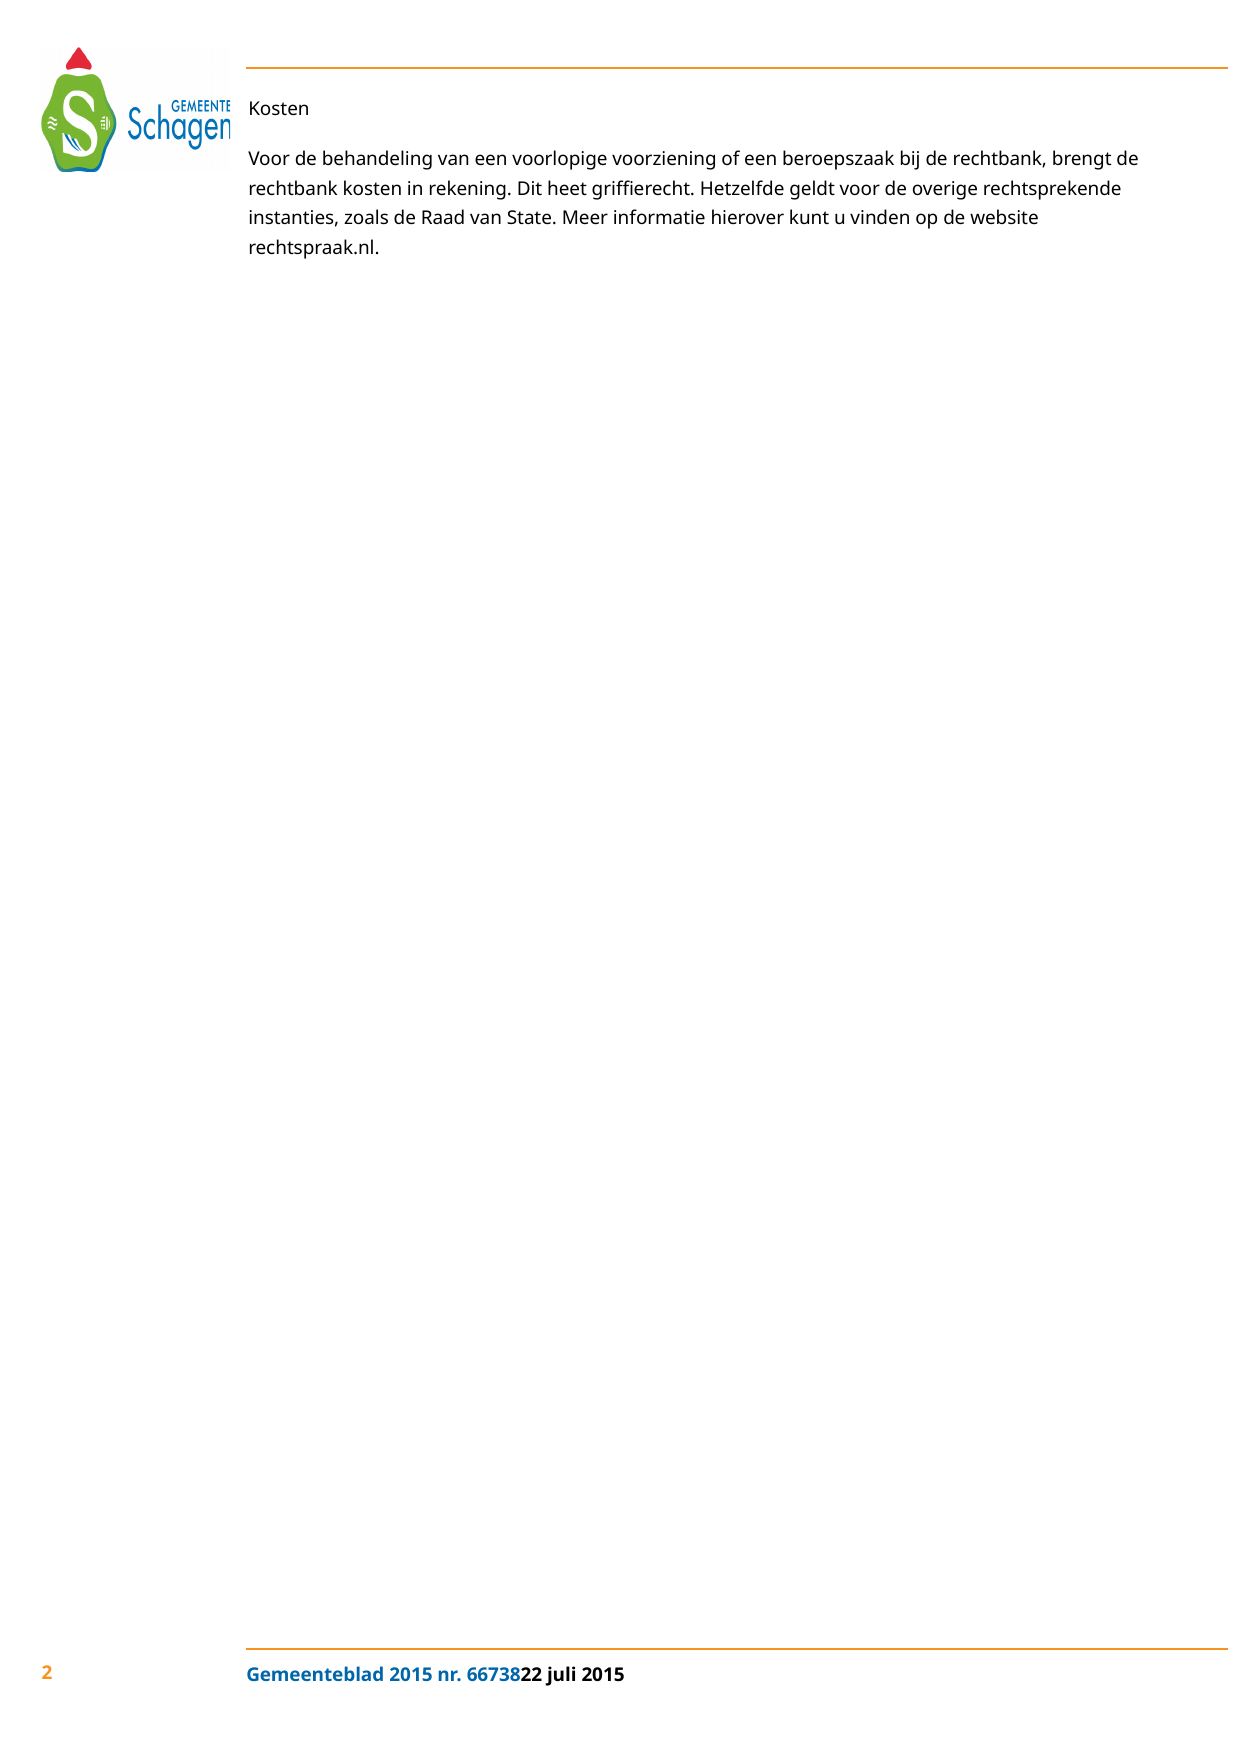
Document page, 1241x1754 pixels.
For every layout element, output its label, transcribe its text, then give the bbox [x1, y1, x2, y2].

picture [41, 47, 231, 172]
text Voor de behandeling van een voorlopige voorziening of een beroepszaak bij de rechtbank, brengt de rechtbank kosten in rekening. Dit heet griffierecht. Hetzelfde geldt voor de overige rechtsprekende instanties, zoals de Raad van State. Meer informatie hierover kunt u vinden op de website rechtspraak.nl. [248, 145, 1152, 260]
text Kosten [248, 95, 1152, 121]
